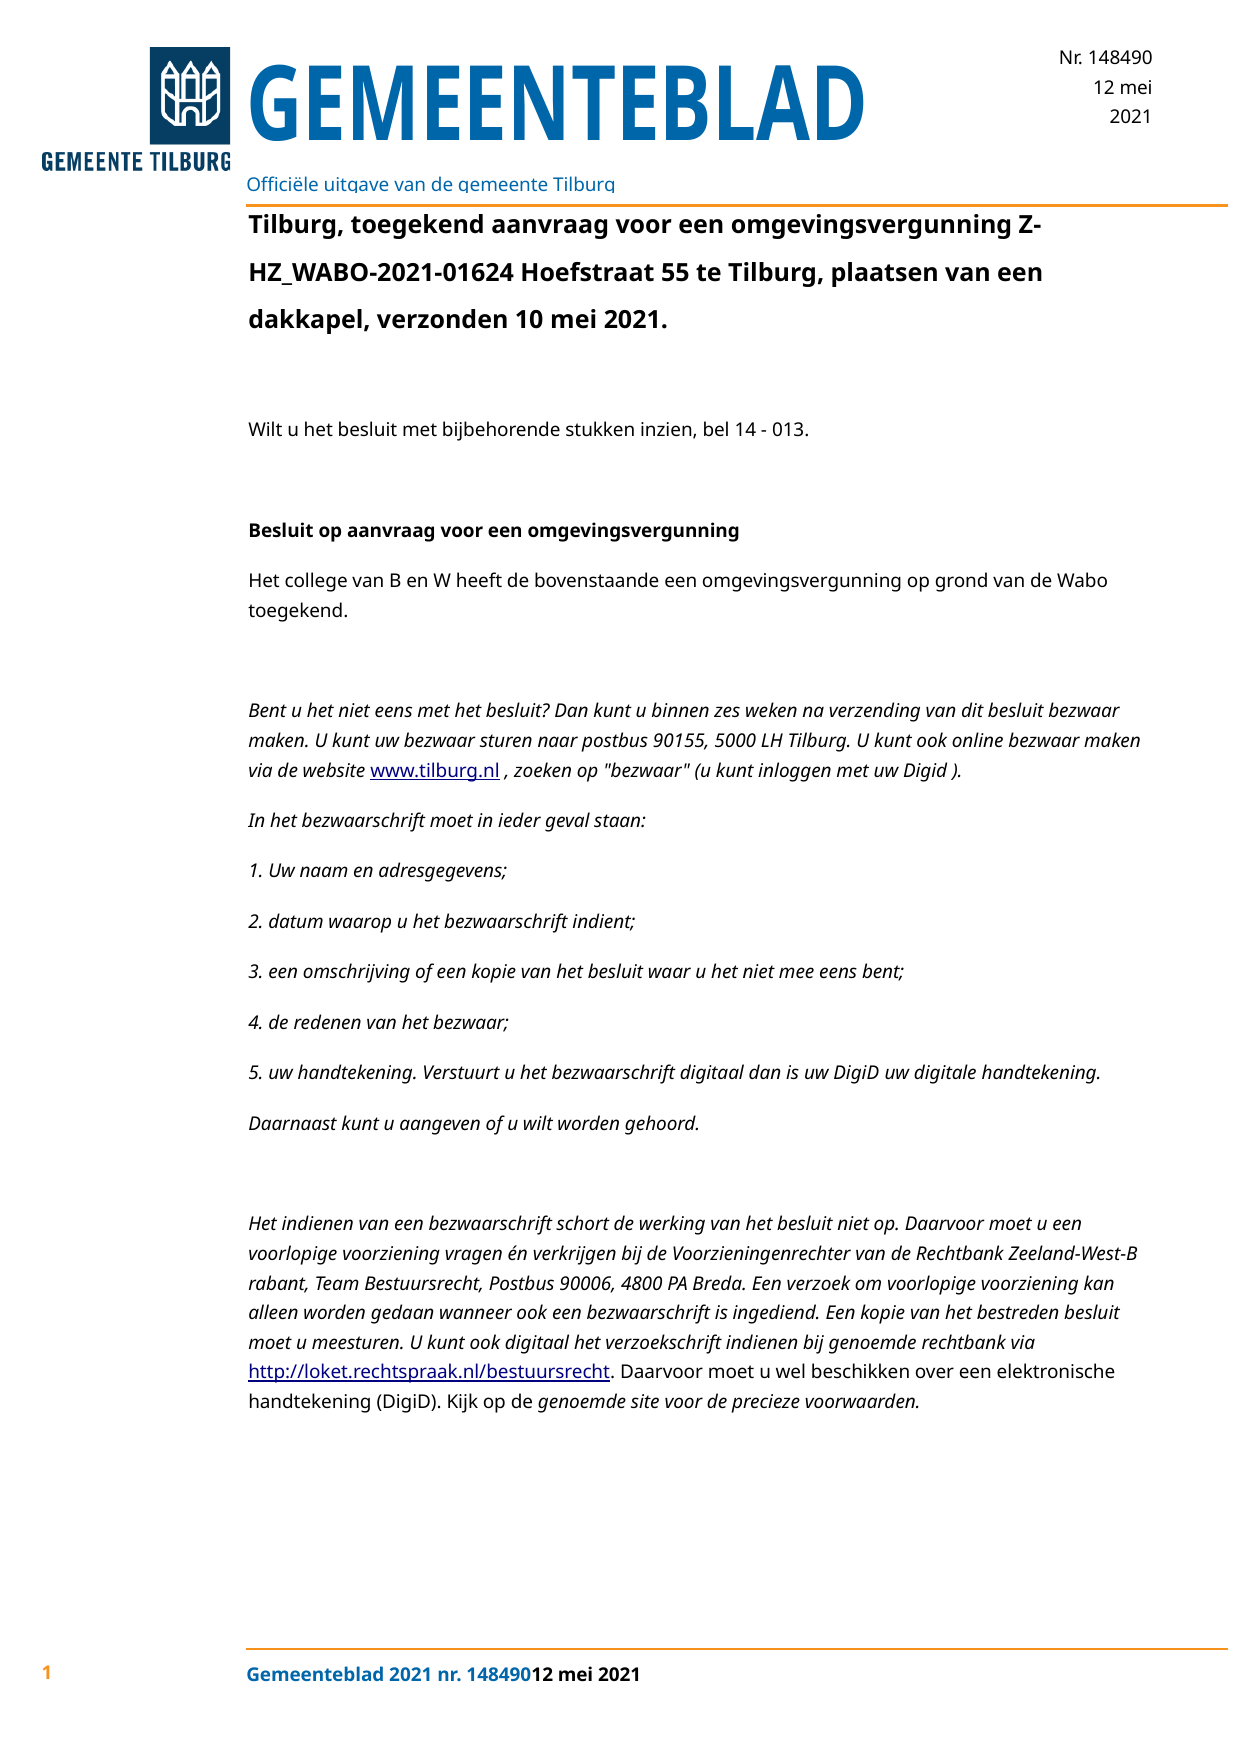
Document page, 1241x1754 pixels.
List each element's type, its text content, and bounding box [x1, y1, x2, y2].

text 1. Uw naam en adresgegevens; [248, 858, 1152, 883]
text Wilt u het besluit met bijbehorende stukken inzien, bel 14 - 013. [248, 416, 1152, 442]
text Tilburg, toegekend aanvraag voor een omgevingsvergunning Z-HZ_WABO-2021-01624 Hoefstraat 55 te Tilburg, plaatsen van een dakkapel, verzonden 10 mei 2021. [248, 207, 1152, 336]
text Besluit op aanvraag voor een omgevingsvergunning [248, 517, 1152, 542]
text 2. datum waarop u het bezwaarschrift indient; [248, 908, 1152, 934]
text Daarnaast kunt u aangeven of u wilt worden gehoord. [248, 1110, 1152, 1135]
text Bent u het niet eens met het besluit? Dan kunt u binnen zes weken na verzending van dit besluit bezwaar maken. U kunt uw bezwaar sturen naar postbus 90155, 5000 LH Tilburg. U kunt ook online bezwaar maken via de website www.tilburg.nl , zoeken op "bezwaar" (u kunt inloggen met uw Digid ). [248, 698, 1152, 782]
text 3. een omschrijving of een kopie van het besluit waar u het niet mee eens bent; [248, 958, 1152, 984]
text In het bezwaarschrift moet in ieder geval staan: [248, 807, 1152, 833]
text 5. uw handtekening. Verstuurt u het bezwaarschrift digitaal dan is uw DigiD uw digitale handtekening. [248, 1059, 1152, 1085]
text Het indienen van een bezwaarschrift schort de werking van het besluit niet op. Daarvoor moet u een voorlopige voorziening vragen én verkrijgen bij de Voorzieningenrechter van de Rechtbank Zeeland-West-B rabant, Team Bestuursrecht, Postbus 90006, 4800 PA Breda. Een verzoek om voorlopige voorziening kan alleen worden gedaan wanneer ook een bezwaarschrift is ingediend. Een kopie van het bestreden besluit moet u meesturen. U kunt ook digitaal het verzoekschrift indienen bij genoemde rechtbank via http://loket.rechtspraak.nl/bestuursrecht. Daarvoor moet u wel beschikken over een elektronische handtekening (DigiD). Kijk op de genoemde site voor de precieze voorwaarden. [248, 1211, 1152, 1414]
picture [41, 47, 231, 172]
text Het college van B en W heeft de bovenstaande een omgevingsvergunning op grond van de Wabo toegekend. [248, 567, 1152, 622]
text 4. de redenen van het bezwaar; [248, 1009, 1152, 1034]
